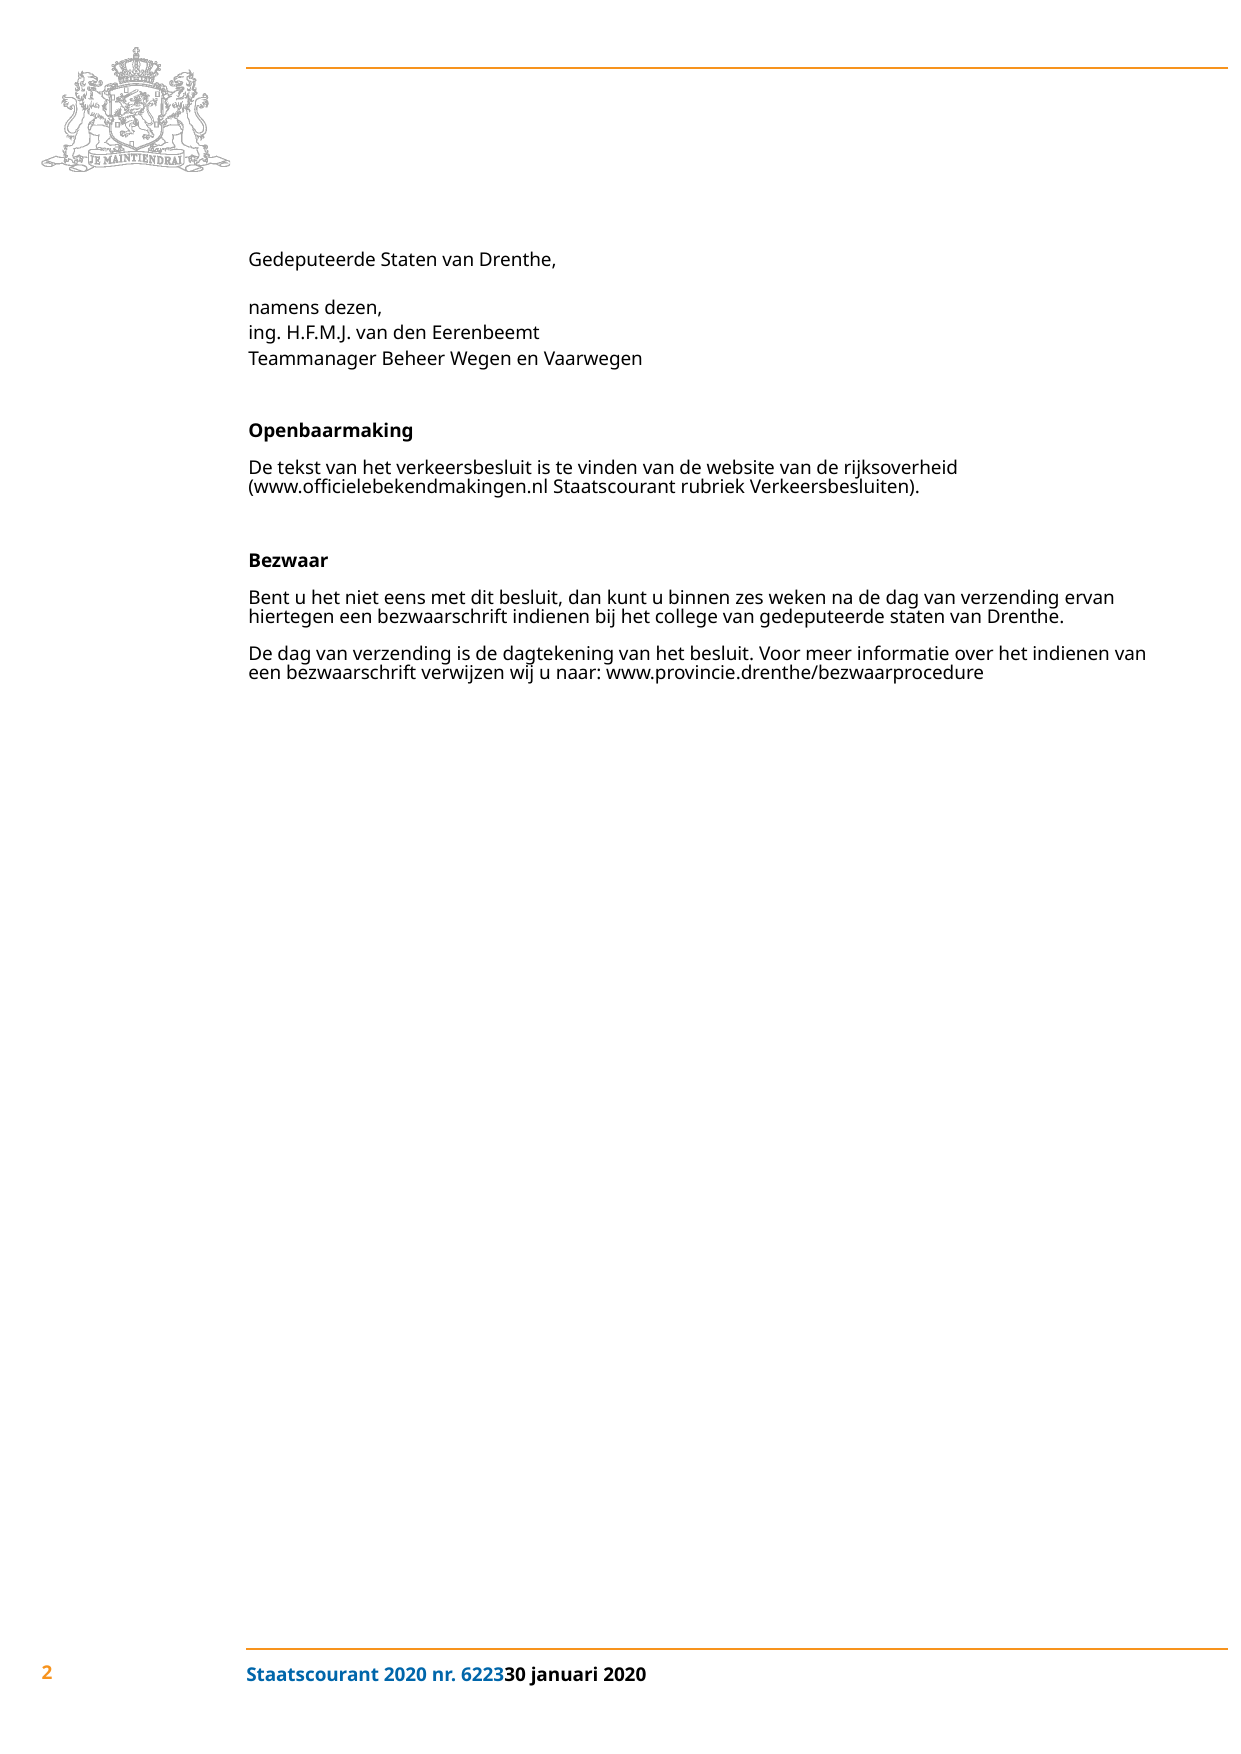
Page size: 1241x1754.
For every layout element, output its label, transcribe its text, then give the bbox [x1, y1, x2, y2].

text namens dezen, [248, 294, 1152, 319]
picture [41, 47, 231, 172]
text De dag van verzending is de dagtekening van het besluit. Voor meer informatie over het indienen van een bezwaarschrift verwijzen wij u naar: www.provincie.drenthe/bezwaarprocedure [248, 645, 1152, 684]
text Gedeputeerde Staten van Drenthe, [248, 246, 1152, 272]
text ing. H.F.M.J. van den Eerenbeemt [248, 319, 1152, 345]
text Bezwaar [248, 552, 1152, 571]
text Bent u het niet eens met dit besluit, dan kunt u binnen zes weken na de dag van verzending ervan hiertegen een bezwaarschrift indienen bij het college van gedeputeerde staten van Drenthe. [248, 589, 1152, 627]
text De tekst van het verkeersbesluit is te vinden van de website van de rijksoverheid (www.officielebekendmakingen.nl Staatscourant rubriek Verkeersbesluiten). [248, 459, 1152, 497]
text Openbaarmaking [248, 422, 1152, 441]
text Teammanager Beheer Wegen en Vaarwegen [248, 345, 1152, 371]
